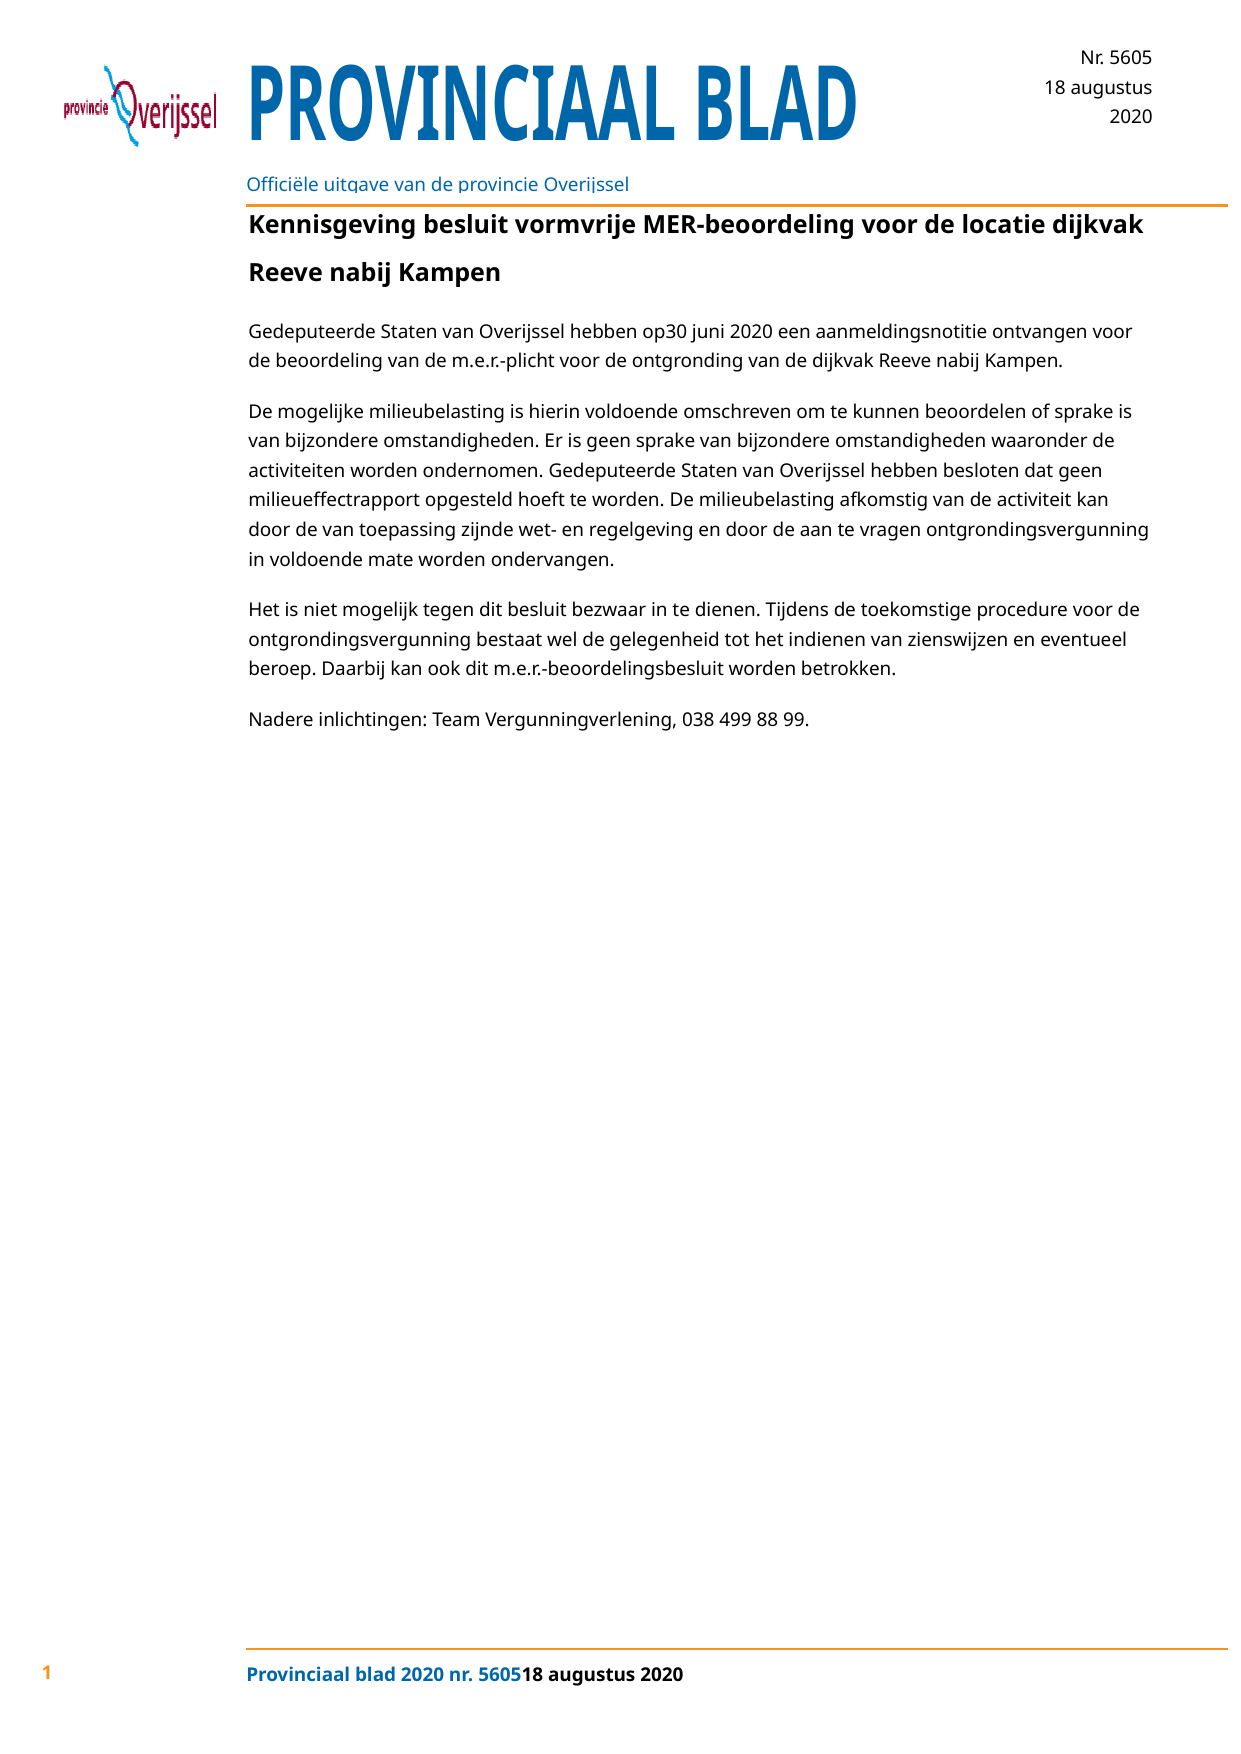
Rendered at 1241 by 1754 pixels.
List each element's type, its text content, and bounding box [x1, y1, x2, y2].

text Kennisgeving besluit vormvrije MER-beoordeling voor de locatie dijkvak Reeve nabij Kampen [248, 207, 1152, 288]
picture [41, 47, 231, 172]
text Gedeputeerde Staten van Overijssel hebben op30 juni 2020 een aanmeldingsnotitie ontvangen voor de beoordeling van de m.e.r.-plicht voor de ontgronding van de dijkvak Reeve nabij Kampen. [248, 318, 1152, 373]
text Het is niet mogelijk tegen dit besluit bezwaar in te dienen. Tijdens de toekomstige procedure voor de ontgrondingsvergunning bestaat wel de gelegenheid tot het indienen van zienswijzen en eventueel beroep. Daarbij kan ook dit m.e.r.-beoordelingsbesluit worden betrokken. [248, 596, 1152, 681]
text De mogelijke milieubelasting is hierin voldoende omschreven om te kunnen beoordelen of sprake is van bijzondere omstandigheden. Er is geen sprake van bijzondere omstandigheden waaronder de activiteiten worden ondernomen. Gedeputeerde Staten van Overijssel hebben besloten dat geen milieueffectrapport opgesteld hoeft te worden. De milieubelasting afkomstig van de activiteit kan door de van toepassing zijnde wet- en regelgeving en door de aan te vragen ontgrondingsvergunning in voldoende mate worden ondervangen. [248, 398, 1152, 572]
text Nadere inlichtingen: Team Vergunningverlening, 038 499 88 99. [248, 706, 1152, 732]
